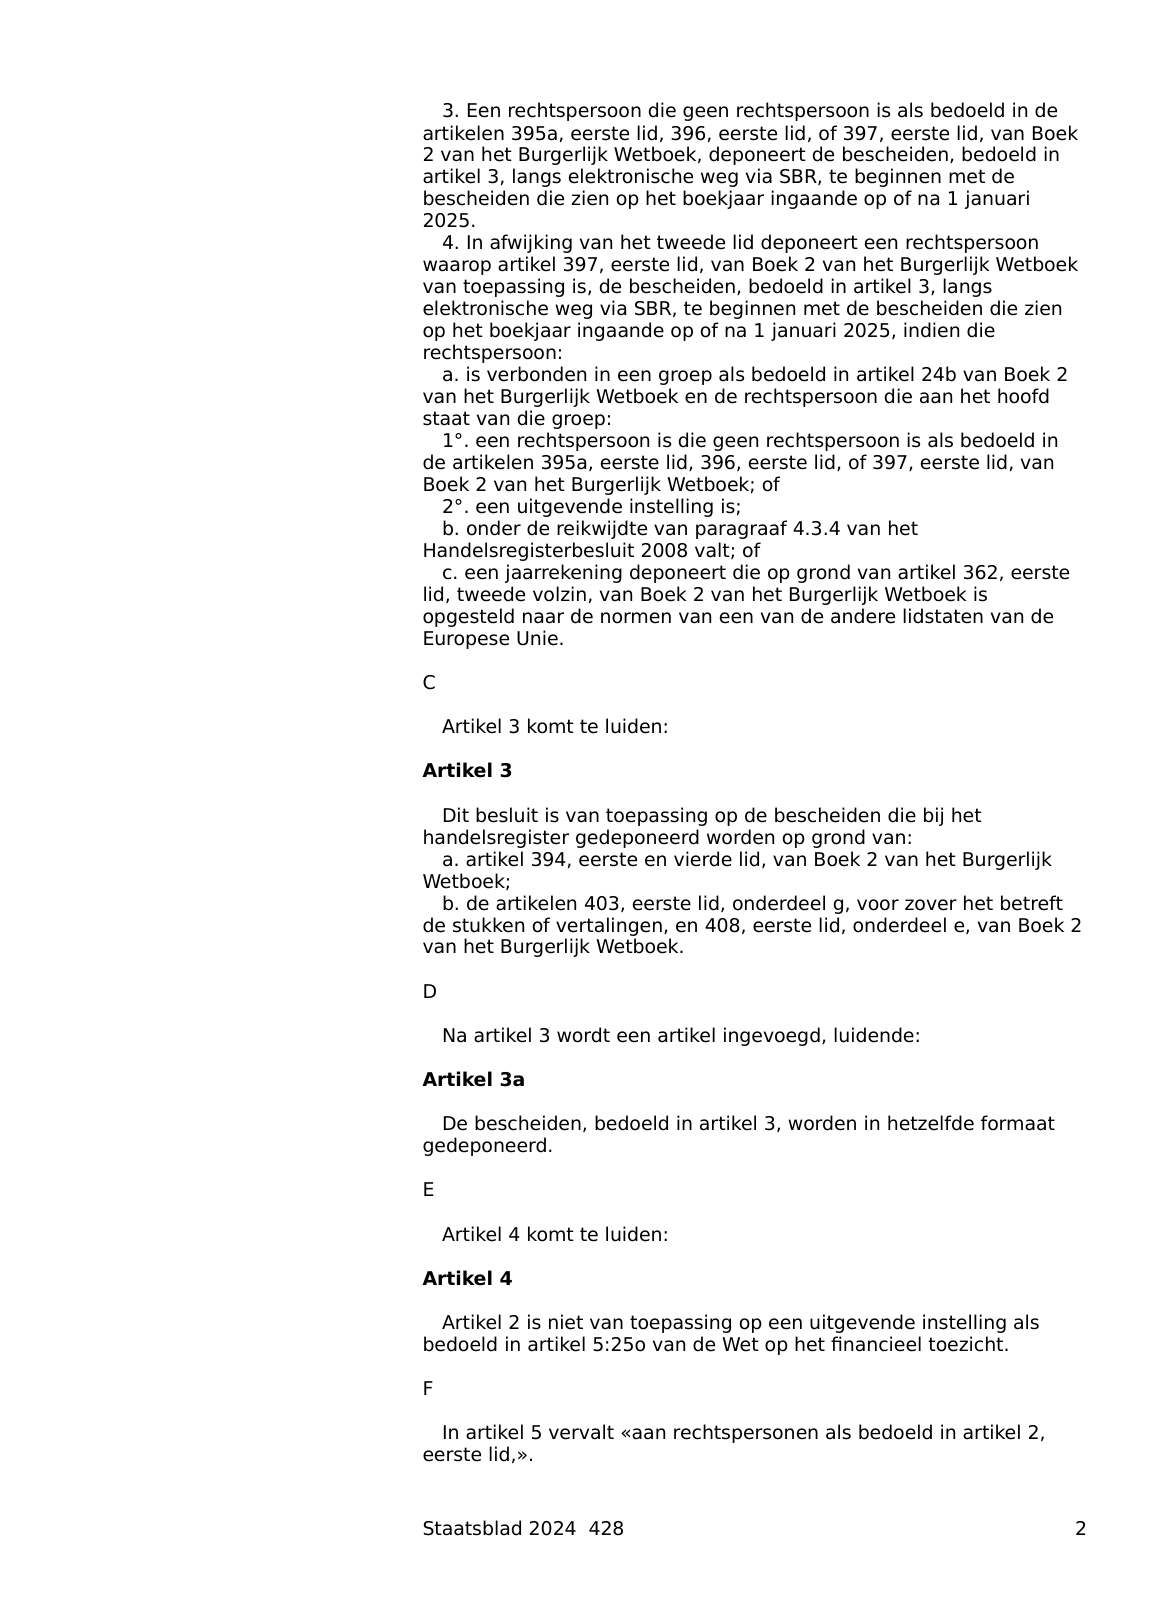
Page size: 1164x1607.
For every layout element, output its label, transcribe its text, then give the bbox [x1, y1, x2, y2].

text 4. In afwijking van het tweede lid deponeert een rechtspersoon waarop artikel 397, eerste lid, van Boek 2 van het Burgerlijk Wetboek van toepassing is, de bescheiden, bedoeld in artikel 3, langs elektronische weg via SBR, te beginnen met de bescheiden die zien op het boekjaar ingaande op of na 1 januari 2025, indien die rechtspersoon: [422, 232, 1087, 364]
text 2°. een uitgevende instelling is; [422, 496, 1087, 518]
text a. is verbonden in een groep als bedoeld in artikel 24b van Boek 2 van het Burgerlijk Wetboek en de rechtspersoon die aan het hoofd staat van die groep: [422, 364, 1087, 430]
text Na artikel 3 wordt een artikel ingevoegd, luidende: [422, 1025, 1087, 1047]
text c. een jaarrekening deponeert die op grond van artikel 362, eerste lid, tweede volzin, van Boek 2 van het Burgerlijk Wetboek is opgesteld naar de normen van een van de andere lidstaten van de Europese Unie. [422, 562, 1087, 650]
text In artikel 5 vervalt «aan rechtspersonen als bedoeld in artikel 2, eerste lid,». [422, 1422, 1087, 1466]
text Artikel 4 komt te luiden: [422, 1223, 1087, 1245]
text Artikel 2 is niet van toepassing op een uitgevende instelling als bedoeld in artikel 5:25o van de Wet op het financieel toezicht. [422, 1312, 1087, 1356]
text b. onder de reikwijdte van paragraaf 4.3.4 van het Handelsregisterbesluit 2008 valt; of [422, 518, 1087, 562]
text C [422, 672, 1087, 694]
subtitle Artikel 4 [422, 1268, 1087, 1289]
text De bescheiden, bedoeld in artikel 3, worden in hetzelfde formaat gedeponeerd. [422, 1113, 1087, 1157]
text b. de artikelen 403, eerste lid, onderdeel g, voor zover het betreft de stukken of vertalingen, en 408, eerste lid, onderdeel e, van Boek 2 van het Burgerlijk Wetboek. [422, 892, 1087, 958]
text E [422, 1179, 1087, 1201]
text F [422, 1378, 1087, 1400]
subtitle Artikel 3 [422, 760, 1087, 782]
text 3. Een rechtspersoon die geen rechtspersoon is als bedoeld in de artikelen 395a, eerste lid, 396, eerste lid, of 397, eerste lid, van Boek 2 van het Burgerlijk Wetboek, deponeert de bescheiden, bedoeld in artikel 3, langs elektronische weg via SBR, te beginnen met de bescheiden die zien op het boekjaar ingaande op of na 1 januari 2025. [422, 100, 1087, 232]
text 1°. een rechtspersoon is die geen rechtspersoon is als bedoeld in de artikelen 395a, eerste lid, 396, eerste lid, of 397, eerste lid, van Boek 2 van het Burgerlijk Wetboek; of [422, 430, 1087, 496]
text Dit besluit is van toepassing op de bescheiden die bij het handelsregister gedeponeerd worden op grond van: [422, 804, 1087, 848]
text Artikel 3 komt te luiden: [422, 716, 1087, 738]
text D [422, 981, 1087, 1003]
subtitle Artikel 3a [422, 1069, 1087, 1091]
text a. artikel 394, eerste en vierde lid, van Boek 2 van het Burgerlijk Wetboek; [422, 848, 1087, 892]
